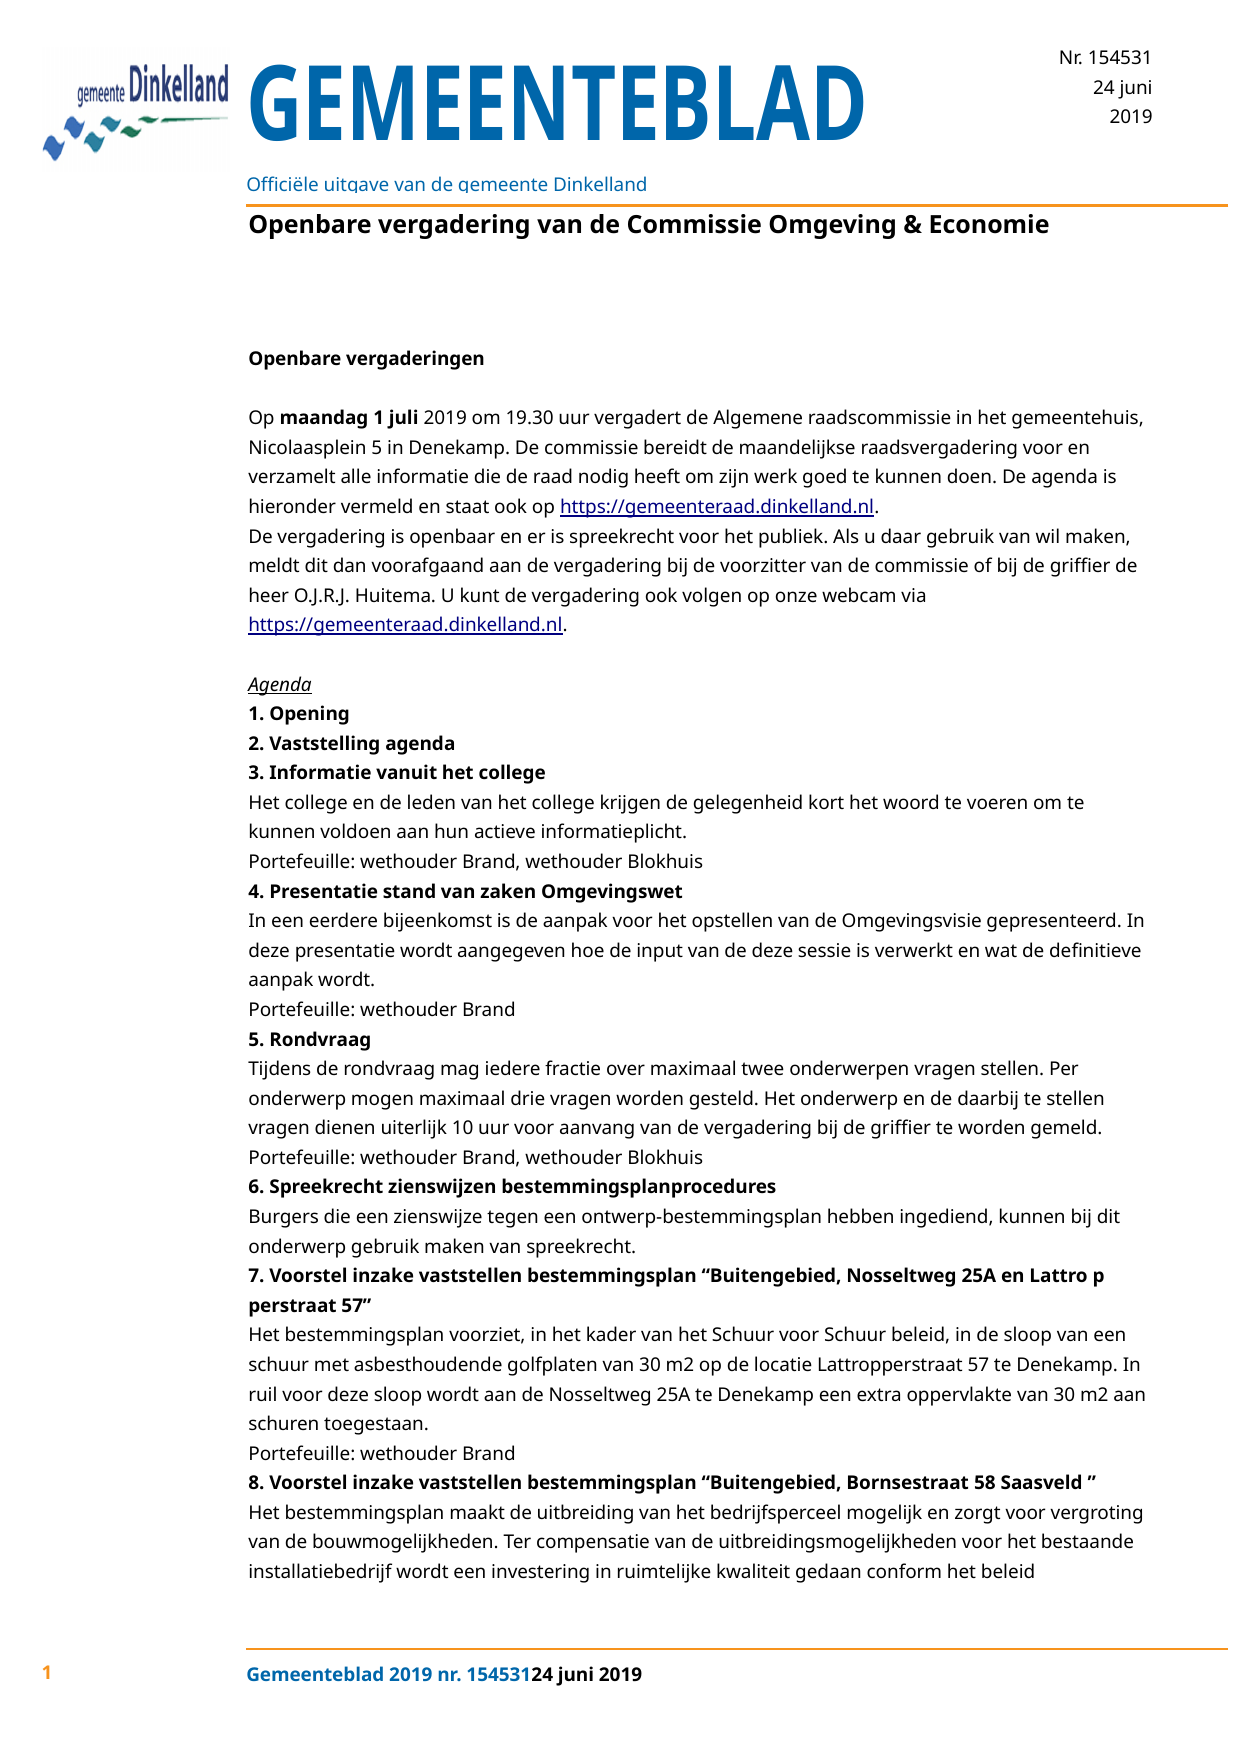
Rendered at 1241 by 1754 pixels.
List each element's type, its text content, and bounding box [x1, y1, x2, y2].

text Portefeuille: wethouder Brand, wethouder Blokhuis [248, 1144, 1152, 1170]
text Portefeuille: wethouder Brand [248, 996, 1152, 1022]
text 3. Informatie vanuit het college [248, 759, 1152, 785]
text Agenda [248, 671, 1152, 696]
text 1. Opening [248, 700, 1152, 726]
text Op maandag 1 juli 2019 om 19.30 uur vergadert de Algemene raadscommissie in het gemeentehuis, Nicolaasplein 5 in Denekamp. De commissie bereidt de maandelijkse raadsvergadering voor en verzamelt alle informatie die de raad nodig heeft om zijn werk goed te kunnen doen. De agenda is hieronder vermeld en staat ook op https://gemeenteraad.dinkelland.nl. [248, 404, 1152, 519]
text 2. Vaststelling agenda [248, 730, 1152, 756]
text Portefeuille: wethouder Brand [248, 1440, 1152, 1466]
text Portefeuille: wethouder Brand, wethouder Blokhuis [248, 848, 1152, 874]
text Tijdens de rondvraag mag iedere fractie over maximaal twee onderwerpen vragen stellen. Per onderwerp mogen maximaal drie vragen worden gesteld. Het onderwerp en de daarbij te stellen vragen dienen uiterlijk 10 uur voor aanvang van de vergadering bij de griffier te worden gemeld. [248, 1055, 1152, 1140]
text Openbare vergadering van de Commissie Omgeving & Economie [248, 207, 1152, 241]
text 8. Voorstel inzake vaststellen bestemmingsplan “Buitengebied, Bornsestraat 58 Saasveld ” [248, 1469, 1152, 1495]
text Openbare vergaderingen [248, 345, 1152, 371]
text Burgers die een zienswijze tegen een ontwerp-bestemmingsplan hebben ingediend, kunnen bij dit onderwerp gebruik maken van spreekrecht. [248, 1203, 1152, 1258]
text Het college en de leden van het college krijgen de gelegenheid kort het woord te voeren om te kunnen voldoen aan hun actieve informatieplicht. [248, 789, 1152, 844]
text Het bestemmingsplan voorziet, in het kader van het Schuur voor Schuur beleid, in de sloop van een schuur met asbesthoudende golfplaten van 30 m2 op de locatie Lattropperstraat 57 te Denekamp. In ruil voor deze sloop wordt aan de Nosseltweg 25A te Denekamp een extra oppervlakte van 30 m2 aan schuren toegestaan. [248, 1322, 1152, 1436]
text 4. Presentatie stand van zaken Omgevingswet [248, 878, 1152, 903]
text In een eerdere bijeenkomst is de aanpak voor het opstellen van de Omgevingsvisie gepresenteerd. In deze presentatie wordt aangegeven hoe de input van de deze sessie is verwerkt en wat de definitieve aanpak wordt. [248, 907, 1152, 992]
text 7. Voorstel inzake vaststellen bestemmingsplan “Buitengebied, Nosseltweg 25A en Lattro p perstraat 57” [248, 1262, 1152, 1318]
text De vergadering is openbaar en er is spreekrecht voor het publiek. Als u daar gebruik van wil maken, meldt dit dan voorafgaand aan de vergadering bij de voorzitter van de commissie of bij de griffier de heer O.J.R.J. Huitema. U kunt de vergadering ook volgen op onze webcam via https://gemeenteraad.dinkelland.nl. [248, 523, 1152, 637]
text 5. Rondvraag [248, 1026, 1152, 1051]
text Het bestemmingsplan maakt de uitbreiding van het bedrijfsperceel mogelijk en zorgt voor vergroting van de bouwmogelijkheden. Ter compensatie van de uitbreidingsmogelijkheden voor het bestaande installatiebedrijf wordt een investering in ruimtelijke kwaliteit gedaan conform het beleid [248, 1499, 1152, 1584]
text 6. Spreekrecht zienswijzen bestemmingsplanprocedures [248, 1174, 1152, 1199]
picture [41, 47, 231, 172]
